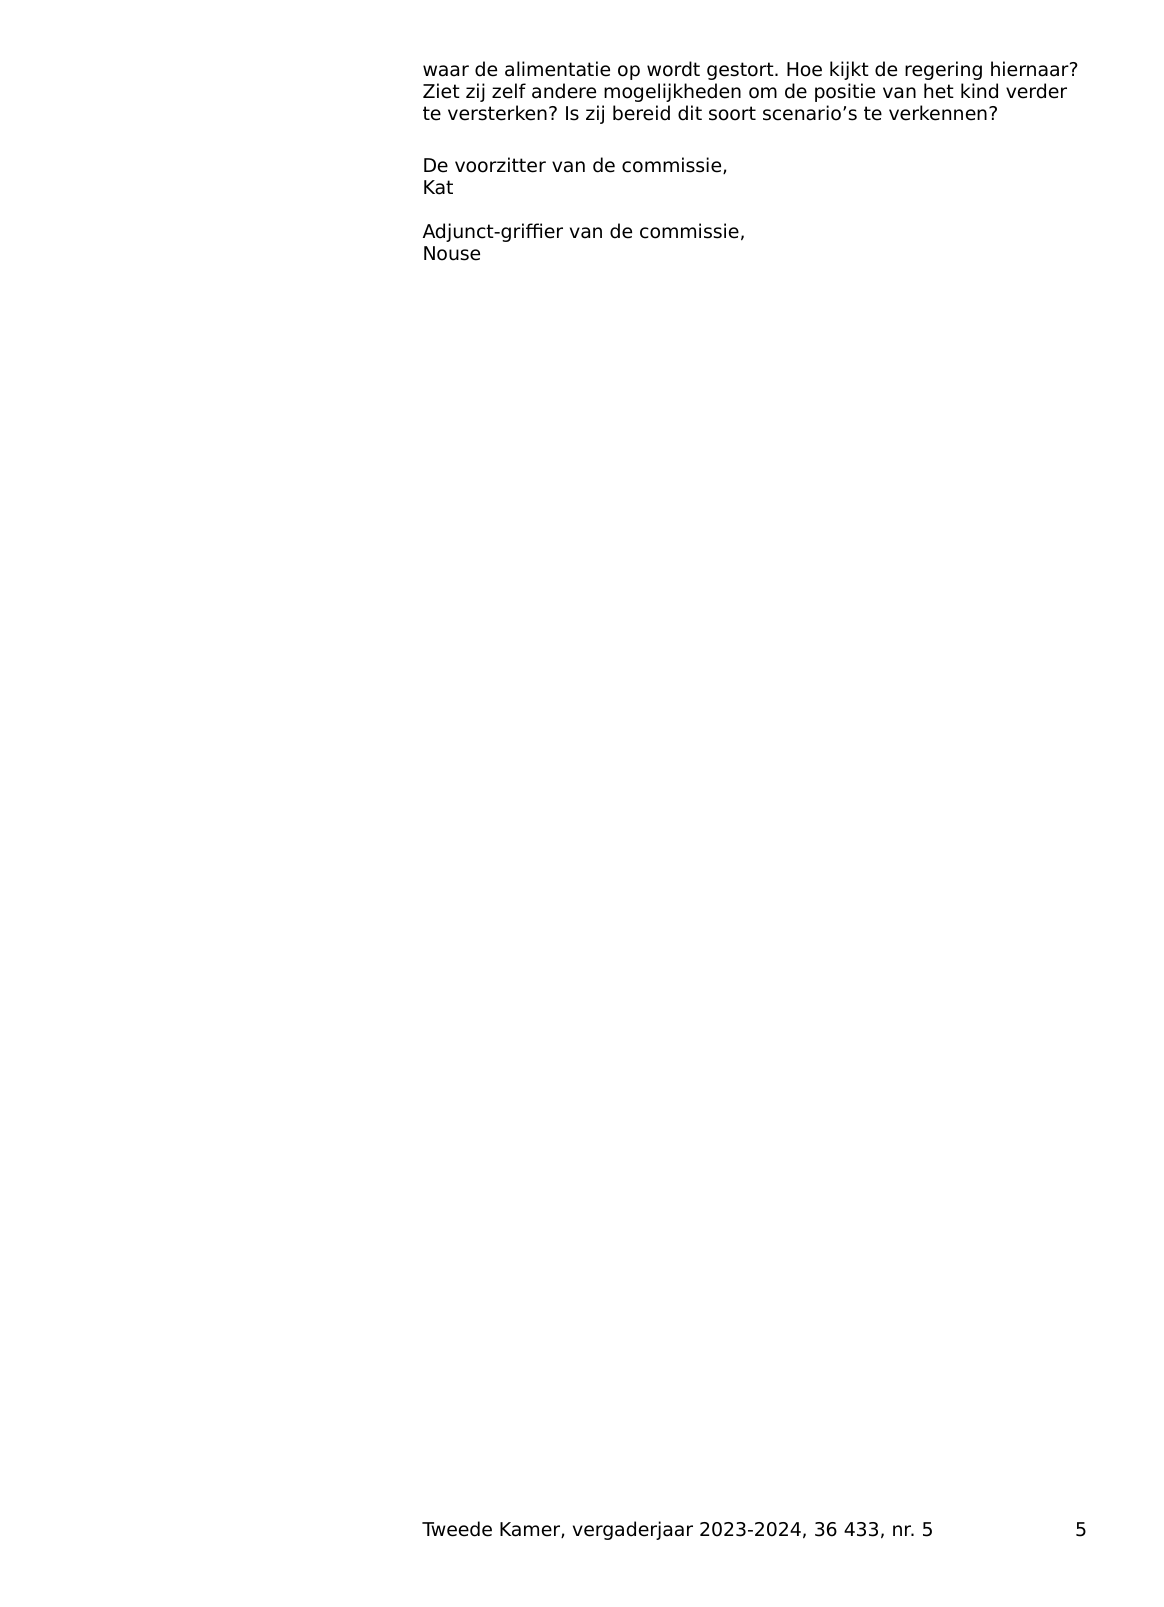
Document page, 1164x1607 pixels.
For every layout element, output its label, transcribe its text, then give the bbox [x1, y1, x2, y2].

text Adjunct-griffier van de commissie, Nouse [422, 221, 1087, 265]
text waar de alimentatie op wordt gestort. Hoe kijkt de regering hiernaar? Ziet zij zelf andere mogelijkheden om de positie van het kind verder te versterken? Is zij bereid dit soort scenario’s te verkennen? [422, 59, 1087, 125]
text De voorzitter van de commissie, Kat [422, 155, 1087, 199]
